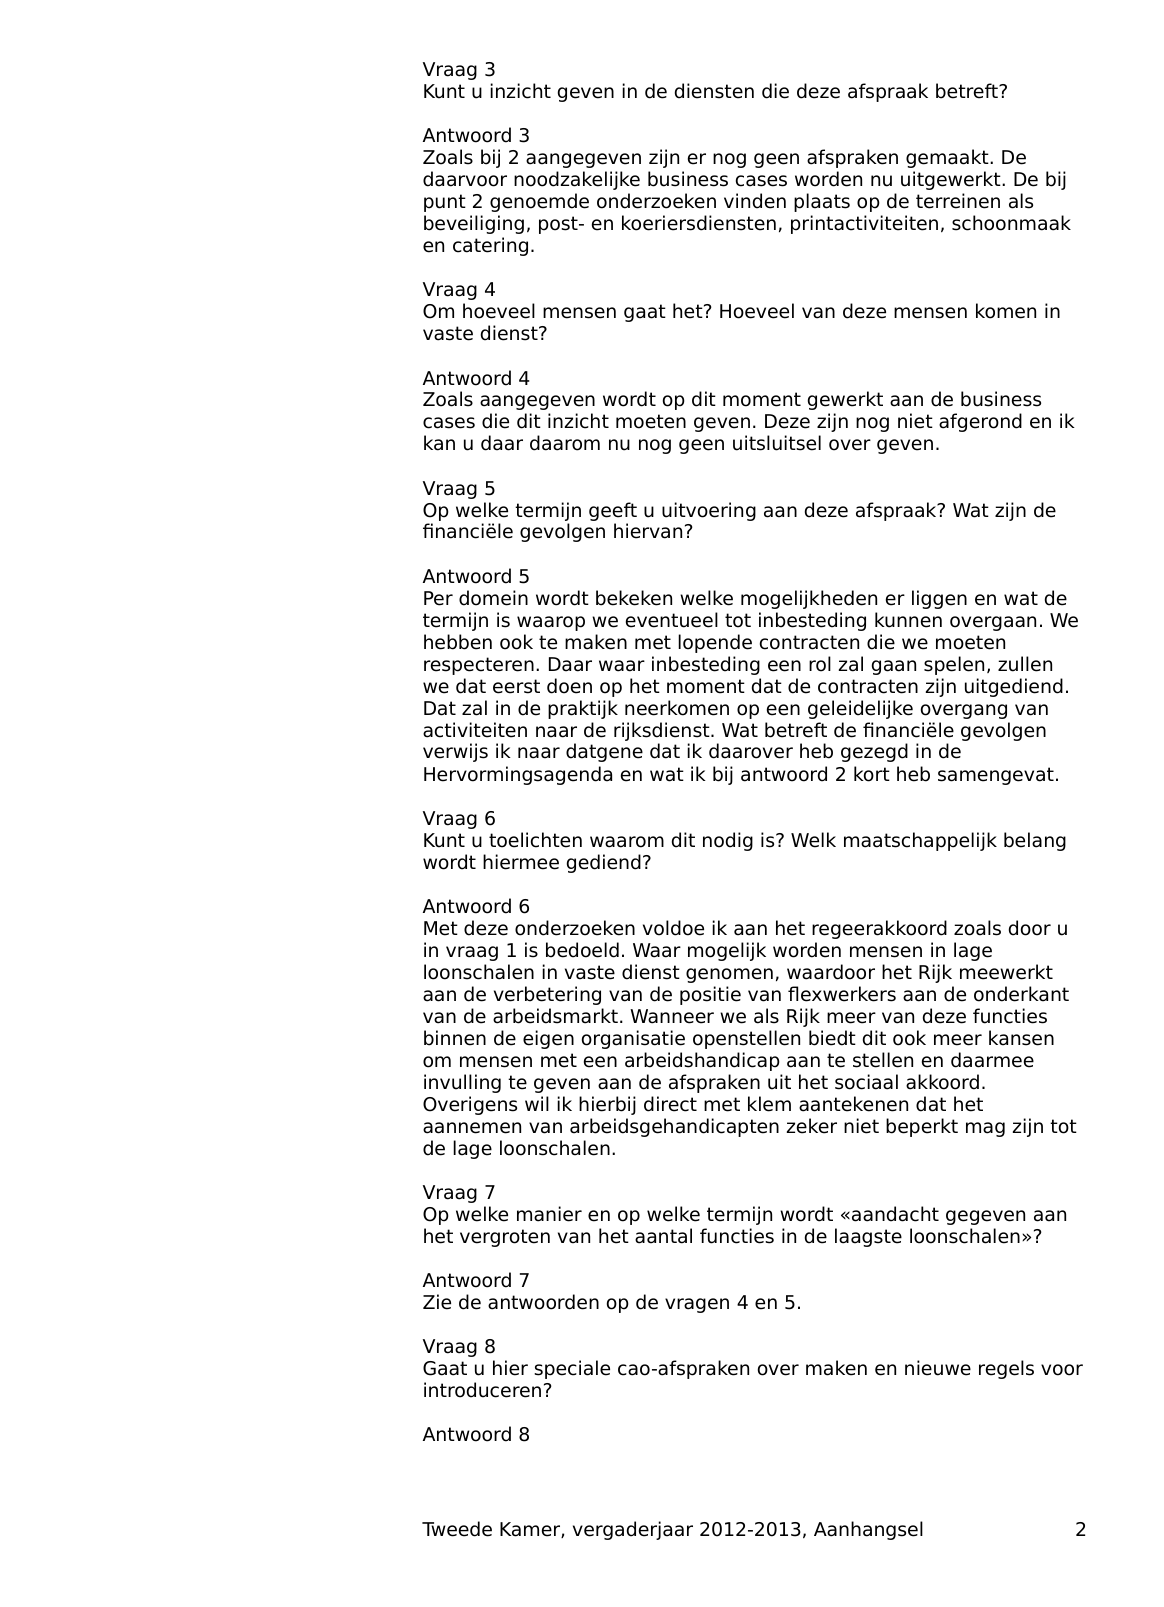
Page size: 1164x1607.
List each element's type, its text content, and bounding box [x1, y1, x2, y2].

text Vraag 7 [422, 1182, 1087, 1204]
text Vraag 5 [422, 477, 1087, 499]
text Zoals bij 2 aangegeven zijn er nog geen afspraken gemaakt. De daarvoor noodzakelijke business cases worden nu uitgewerkt. De bij punt 2 genoemde onderzoeken vinden plaats op de terreinen als beveiliging, post- en koeriersdiensten, printactiviteiten, schoonmaak en catering. [422, 147, 1087, 257]
text Antwoord 8 [422, 1424, 1087, 1446]
text Op welke manier en op welke termijn wordt «aandacht gegeven aan het vergroten van het aantal functies in de laagste loonschalen»? [422, 1204, 1087, 1248]
text Vraag 4 [422, 279, 1087, 301]
text Zie de antwoorden op de vragen 4 en 5. [422, 1292, 1087, 1314]
text Vraag 6 [422, 808, 1087, 829]
text Gaat u hier speciale cao-afspraken over maken en nieuwe regels voor introduceren? [422, 1358, 1087, 1402]
text Kunt u inzicht geven in de diensten die deze afspraak betreft? [422, 81, 1087, 103]
text Met deze onderzoeken voldoe ik aan het regeerakkoord zoals door u in vraag 1 is bedoeld. Waar mogelijk worden mensen in lage loonschalen in vaste dienst genomen, waardoor het Rijk meewerkt aan de verbetering van de positie van flexwerkers aan de onderkant van de arbeidsmarkt. Wanneer we als Rijk meer van deze functies binnen de eigen organisatie openstellen biedt dit ook meer kansen om mensen met een arbeidshandicap aan te stellen en daarmee invulling te geven aan de afspraken uit het sociaal akkoord. Overigens wil ik hierbij direct met klem aantekenen dat het aannemen van arbeidsgehandicapten zeker niet beperkt mag zijn tot de lage loonschalen. [422, 918, 1087, 1159]
text Antwoord 5 [422, 566, 1087, 588]
text Op welke termijn geeft u uitvoering aan deze afspraak? Wat zijn de financiële gevolgen hiervan? [422, 499, 1087, 543]
text Antwoord 3 [422, 125, 1087, 147]
text Per domein wordt bekeken welke mogelijkheden er liggen en wat de termijn is waarop we eventueel tot inbesteding kunnen overgaan. We hebben ook te maken met lopende contracten die we moeten respecteren. Daar waar inbesteding een rol zal gaan spelen, zullen we dat eerst doen op het moment dat de contracten zijn uitgediend. Dat zal in de praktijk neerkomen op een geleidelijke overgang van activiteiten naar de rijksdienst. Wat betreft de financiële gevolgen verwijs ik naar datgene dat ik daarover heb gezegd in de Hervormingsagenda en wat ik bij antwoord 2 kort heb samengevat. [422, 588, 1087, 785]
text Kunt u toelichten waarom dit nodig is? Welk maatschappelijk belang wordt hiermee gediend? [422, 829, 1087, 873]
text Vraag 8 [422, 1336, 1087, 1358]
text Zoals aangegeven wordt op dit moment gewerkt aan de business cases die dit inzicht moeten geven. Deze zijn nog niet afgerond en ik kan u daar daarom nu nog geen uitsluitsel over geven. [422, 389, 1087, 455]
text Antwoord 4 [422, 367, 1087, 389]
text Antwoord 7 [422, 1270, 1087, 1292]
text Vraag 3 [422, 59, 1087, 81]
text Antwoord 6 [422, 896, 1087, 918]
text Om hoeveel mensen gaat het? Hoeveel van deze mensen komen in vaste dienst? [422, 301, 1087, 345]
